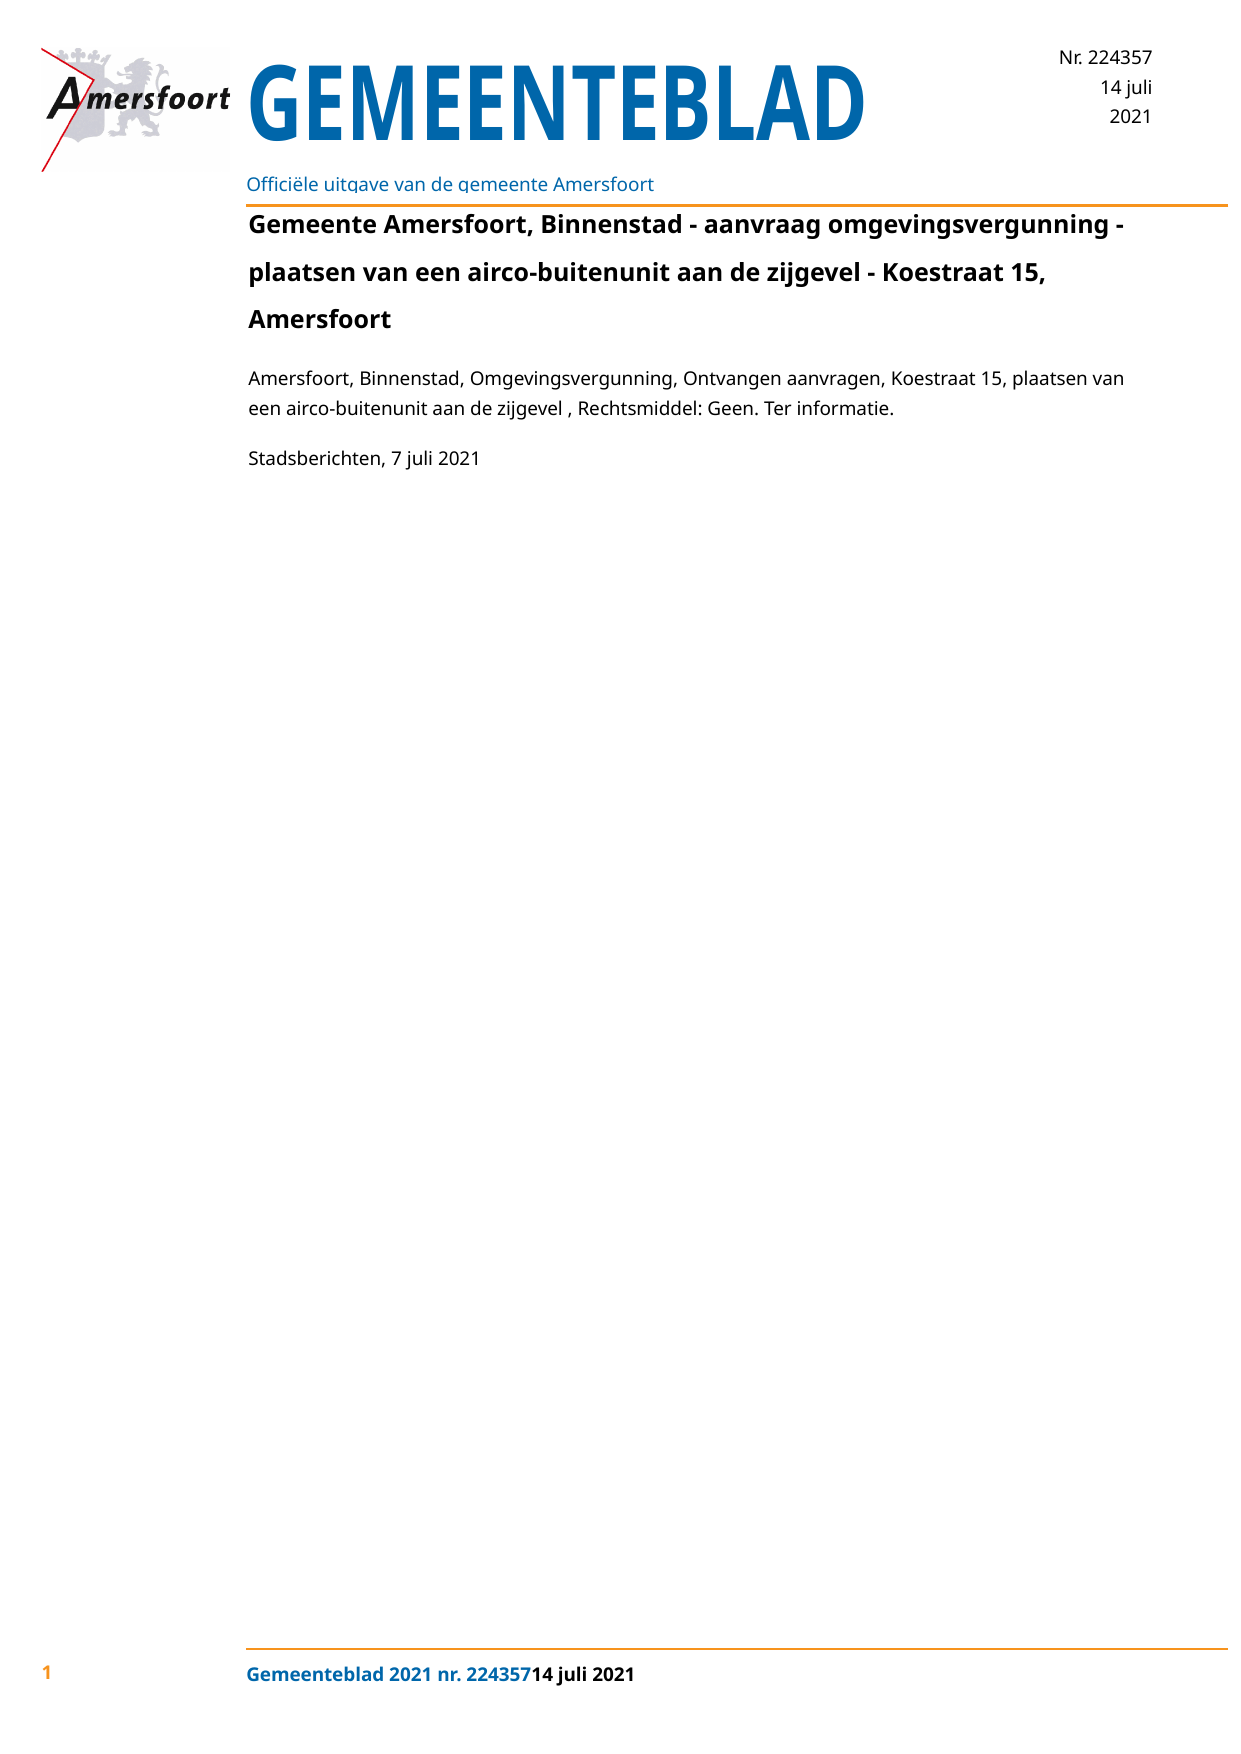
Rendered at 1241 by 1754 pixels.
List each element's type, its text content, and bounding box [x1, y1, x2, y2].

picture [41, 47, 231, 172]
text Gemeente Amersfoort, Binnenstad - aanvraag omgevingsvergunning - plaatsen van een airco-buitenunit aan de zijgevel - Koestraat 15, Amersfoort [248, 207, 1152, 336]
text Stadsberichten, 7 juli 2021 [248, 446, 1152, 471]
text Amersfoort, Binnenstad, Omgevingsvergunning, Ontvangen aanvragen, Koestraat 15, plaatsen van een airco-buitenunit aan de zijgevel , Rechtsmiddel: Geen. Ter informatie. [248, 366, 1152, 421]
